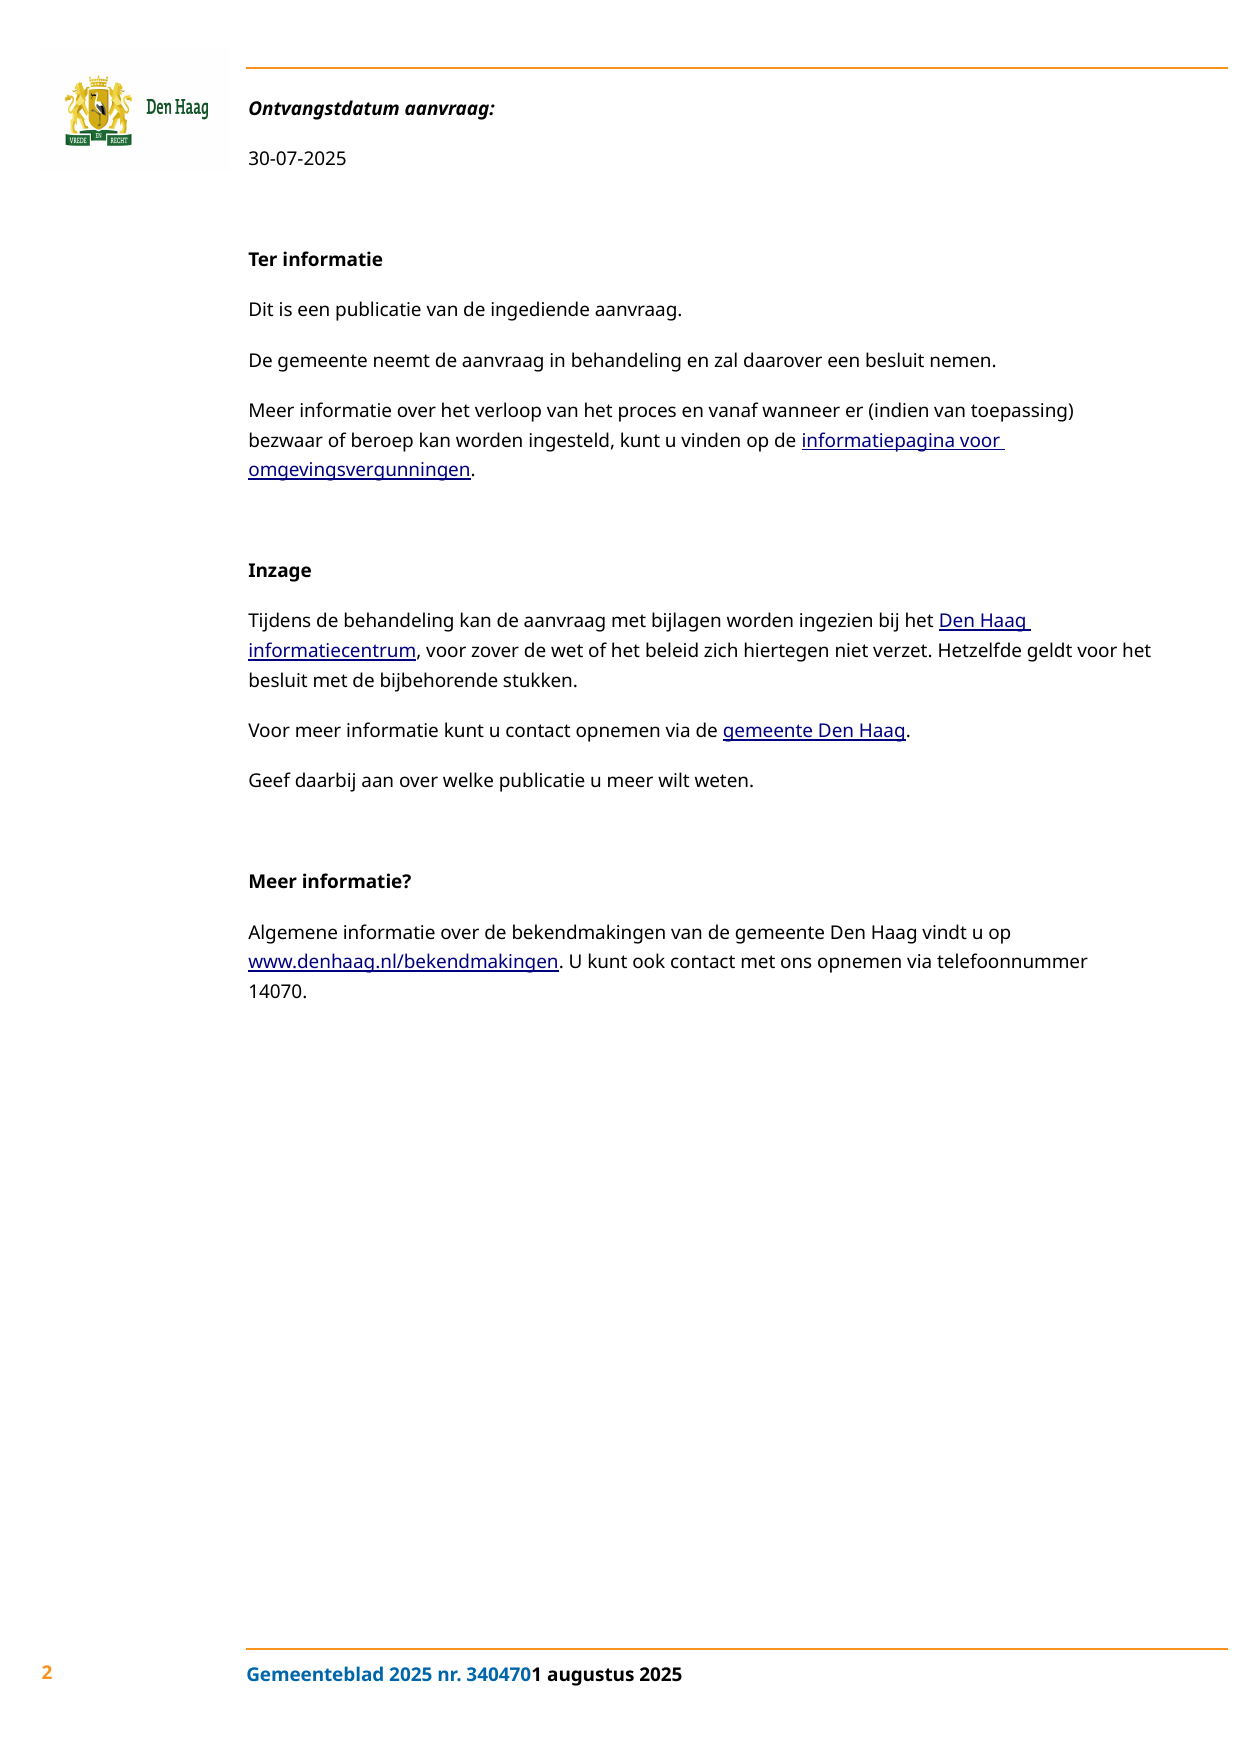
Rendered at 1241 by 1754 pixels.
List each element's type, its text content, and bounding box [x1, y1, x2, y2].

text Ter informatie [248, 246, 1152, 272]
text Tijdens de behandeling kan de aanvraag met bijlagen worden ingezien bij het Den Haag informatiecentrum, voor zover de wet of het beleid zich hiertegen niet verzet. Hetzelfde geldt voor het besluit met de bijbehorende stukken. [248, 608, 1152, 693]
text Ontvangstdatum aanvraag: [248, 95, 1152, 121]
text 30-07-2025 [248, 145, 1152, 171]
text Meer informatie? [248, 868, 1152, 894]
picture [41, 47, 231, 172]
text Algemene informatie over de bekendmakingen van de gemeente Den Haag vindt u op www.denhaag.nl/bekendmakingen. U kunt ook contact met ons opnemen via telefoonnummer 14070. [248, 919, 1152, 1004]
text Dit is een publicatie van de ingediende aanvraag. [248, 296, 1152, 322]
text Inzage [248, 557, 1152, 583]
text Voor meer informatie kunt u contact opnemen via de gemeente Den Haag. [248, 717, 1152, 743]
text Meer informatie over het verloop van het proces en vanaf wanneer er (indien van toepassing) bezwaar of beroep kan worden ingesteld, kunt u vinden op de informatiepagina voor omgevingsvergunningen. [248, 397, 1152, 482]
text Geef daarbij aan over welke publicatie u meer wilt weten. [248, 768, 1152, 793]
text De gemeente neemt de aanvraag in behandeling en zal daarover een besluit nemen. [248, 347, 1152, 373]
